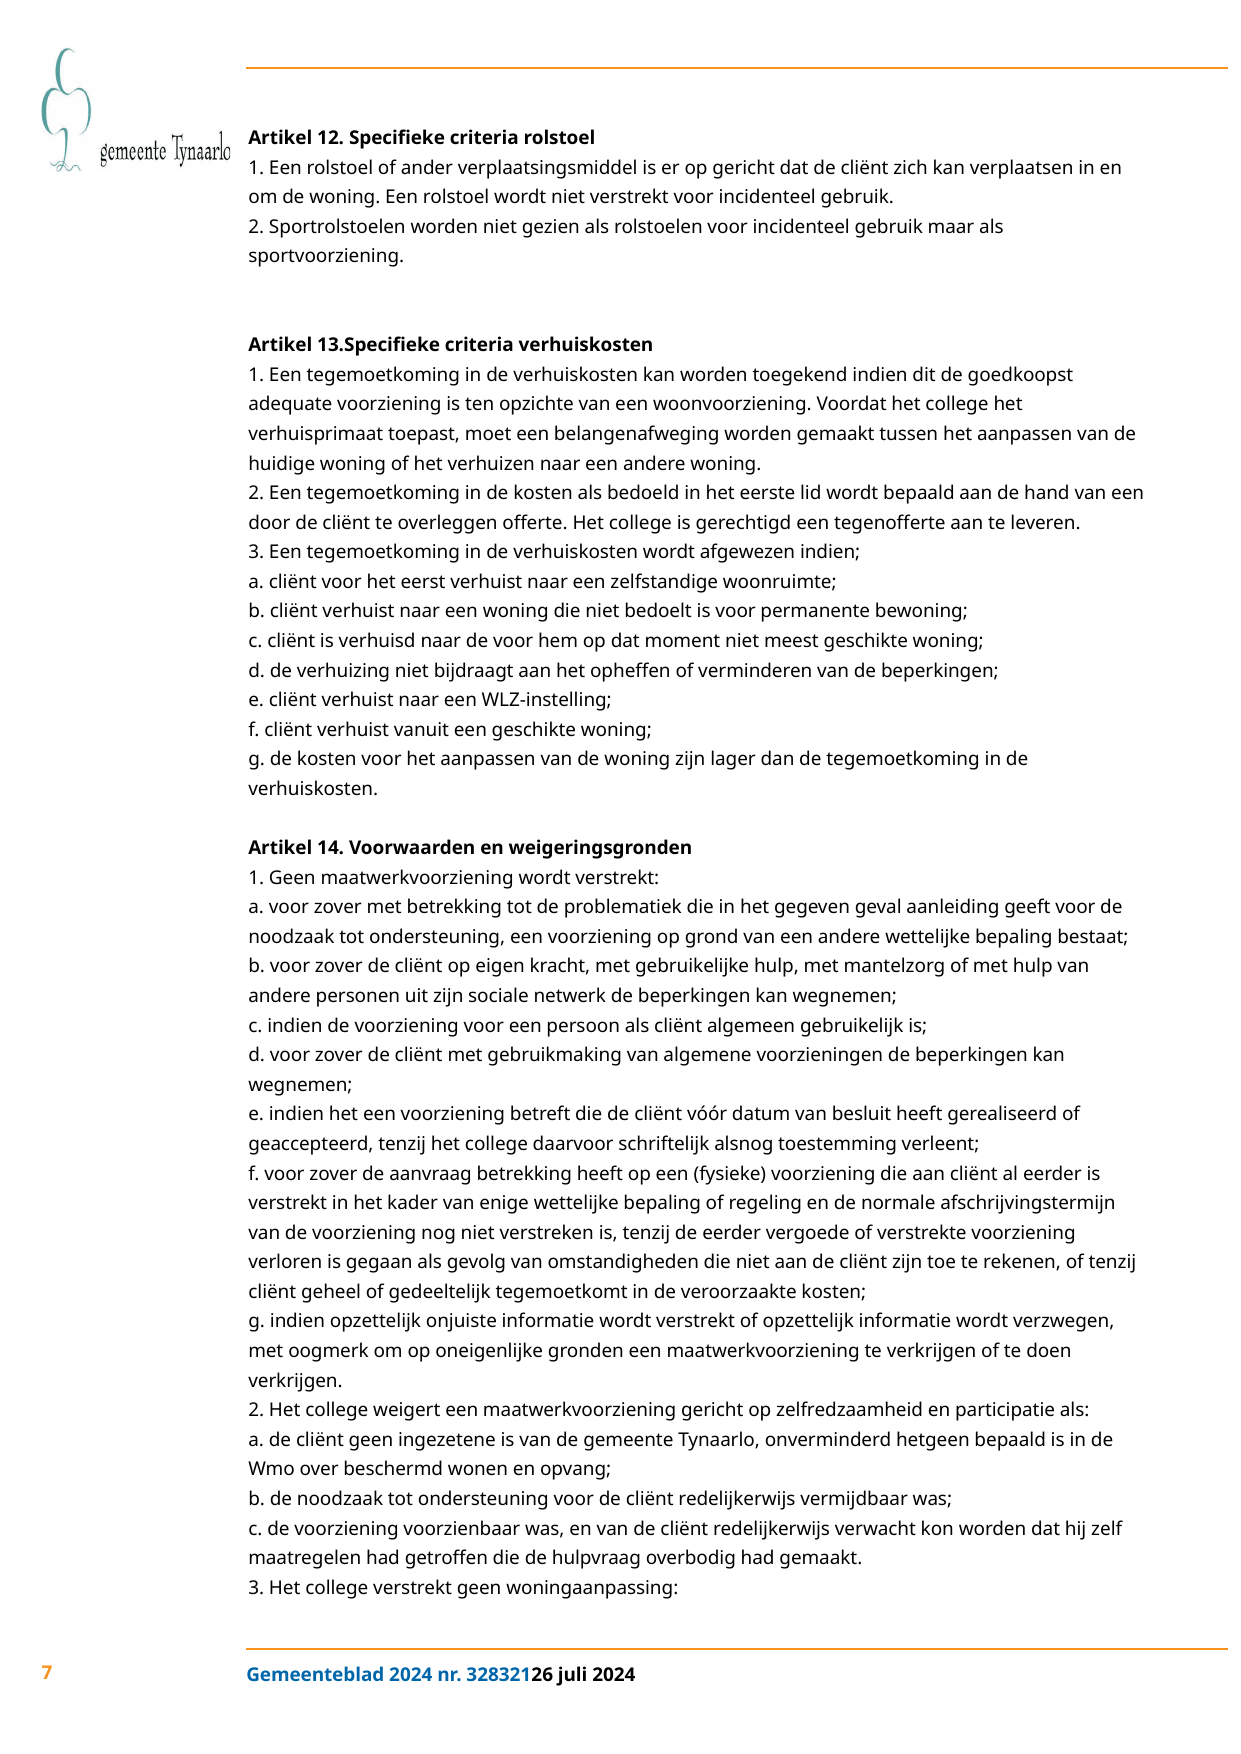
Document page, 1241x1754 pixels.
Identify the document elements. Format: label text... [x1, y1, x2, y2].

text f. cliënt verhuist vanuit een geschikte woning; [248, 716, 1152, 742]
text g. indien opzettelijk onjuiste informatie wordt verstrekt of opzettelijk informatie wordt verzwegen, met oogmerk om op oneigenlijke gronden een maatwerkvoorziening te verkrijgen of te doen verkrijgen. [248, 1308, 1152, 1393]
text 2. Sportrolstoelen worden niet gezien als rolstoelen voor incidenteel gebruik maar als sportvoorziening. [248, 213, 1152, 268]
text Artikel 12. Specifieke criteria rolstoel [248, 124, 1152, 150]
text g. de kosten voor het aanpassen van de woning zijn lager dan de tegemoetkoming in de verhuiskosten. [248, 746, 1152, 801]
text c. de voorziening voorzienbaar was, en van de cliënt redelijkerwijs verwacht kon worden dat hij zelf maatregelen had getroffen die de hulpvraag overbodig had gemaakt. [248, 1515, 1152, 1570]
text 2. Het college weigert een maatwerkvoorziening gericht op zelfredzaamheid en participatie als: [248, 1396, 1152, 1422]
text Artikel 14. Voorwaarden en weigeringsgronden [248, 834, 1152, 860]
text d. voor zover de cliënt met gebruikmaking van algemene voorzieningen de beperkingen kan wegnemen; [248, 1041, 1152, 1097]
text c. cliënt is verhuisd naar de voor hem op dat moment niet meest geschikte woning; [248, 627, 1152, 653]
text a. de cliënt geen ingezetene is van de gemeente Tynaarlo, onverminderd hetgeen bepaald is in de Wmo over beschermd wonen en opvang; [248, 1426, 1152, 1481]
text 2. Een tegemoetkoming in de kosten als bedoeld in het eerste lid wordt bepaald aan de hand van een door de cliënt te overleggen offerte. Het college is gerechtigd een tegenofferte aan te leveren. [248, 479, 1152, 535]
text d. de verhuizing niet bijdraagt aan het opheffen of verminderen van de beperkingen; [248, 657, 1152, 683]
text f. voor zover de aanvraag betrekking heeft op een (fysieke) voorziening die aan cliënt al eerder is verstrekt in het kader van enige wettelijke bepaling of regeling en de normale afschrijvingstermijn van de voorziening nog niet verstreken is, tenzij de eerder vergoede of verstrekte voorziening verloren is gegaan als gevolg van omstandigheden die niet aan de cliënt zijn toe te rekenen, of tenzij cliënt geheel of gedeeltelijk tegemoetkomt in de veroorzaakte kosten; [248, 1160, 1152, 1304]
picture [41, 47, 231, 172]
text 1. Een rolstoel of ander verplaatsingsmiddel is er op gericht dat de cliënt zich kan verplaatsen in en om de woning. Een rolstoel wordt niet verstrekt voor incidenteel gebruik. [248, 154, 1152, 209]
text 3. Een tegemoetkoming in de verhuiskosten wordt afgewezen indien; [248, 538, 1152, 564]
text e. cliënt verhuist naar een WLZ-instelling; [248, 686, 1152, 712]
text Artikel 13.Specifieke criteria verhuiskosten [248, 331, 1152, 357]
text 1. Geen maatwerkvoorziening wordt verstrekt: [248, 864, 1152, 890]
text 1. Een tegemoetkoming in de verhuiskosten kan worden toegekend indien dit de goedkoopst adequate voorziening is ten opzichte van een woonvoorziening. Voordat het college het verhuisprimaat toepast, moet een belangenafweging worden gemaakt tussen het aanpassen van de huidige woning of het verhuizen naar een andere woning. [248, 361, 1152, 476]
text 3. Het college verstrekt geen woningaanpassing: [248, 1574, 1152, 1600]
text c. indien de voorziening voor een persoon als cliënt algemeen gebruikelijk is; [248, 1012, 1152, 1038]
text a. cliënt voor het eerst verhuist naar een zelfstandige woonruimte; [248, 568, 1152, 594]
text e. indien het een voorziening betreft die de cliënt vóór datum van besluit heeft gerealiseerd of geaccepteerd, tenzij het college daarvoor schriftelijk alsnog toestemming verleent; [248, 1101, 1152, 1156]
text b. de noodzaak tot ondersteuning voor de cliënt redelijkerwijs vermijdbaar was; [248, 1485, 1152, 1511]
text b. cliënt verhuist naar een woning die niet bedoelt is voor permanente bewoning; [248, 598, 1152, 623]
text a. voor zover met betrekking tot de problematiek die in het gegeven geval aanleiding geeft voor de noodzaak tot ondersteuning, een voorziening op grond van een andere wettelijke bepaling bestaat; [248, 893, 1152, 949]
text b. voor zover de cliënt op eigen kracht, met gebruikelijke hulp, met mantelzorg of met hulp van andere personen uit zijn sociale netwerk de beperkingen kan wegnemen; [248, 953, 1152, 1008]
